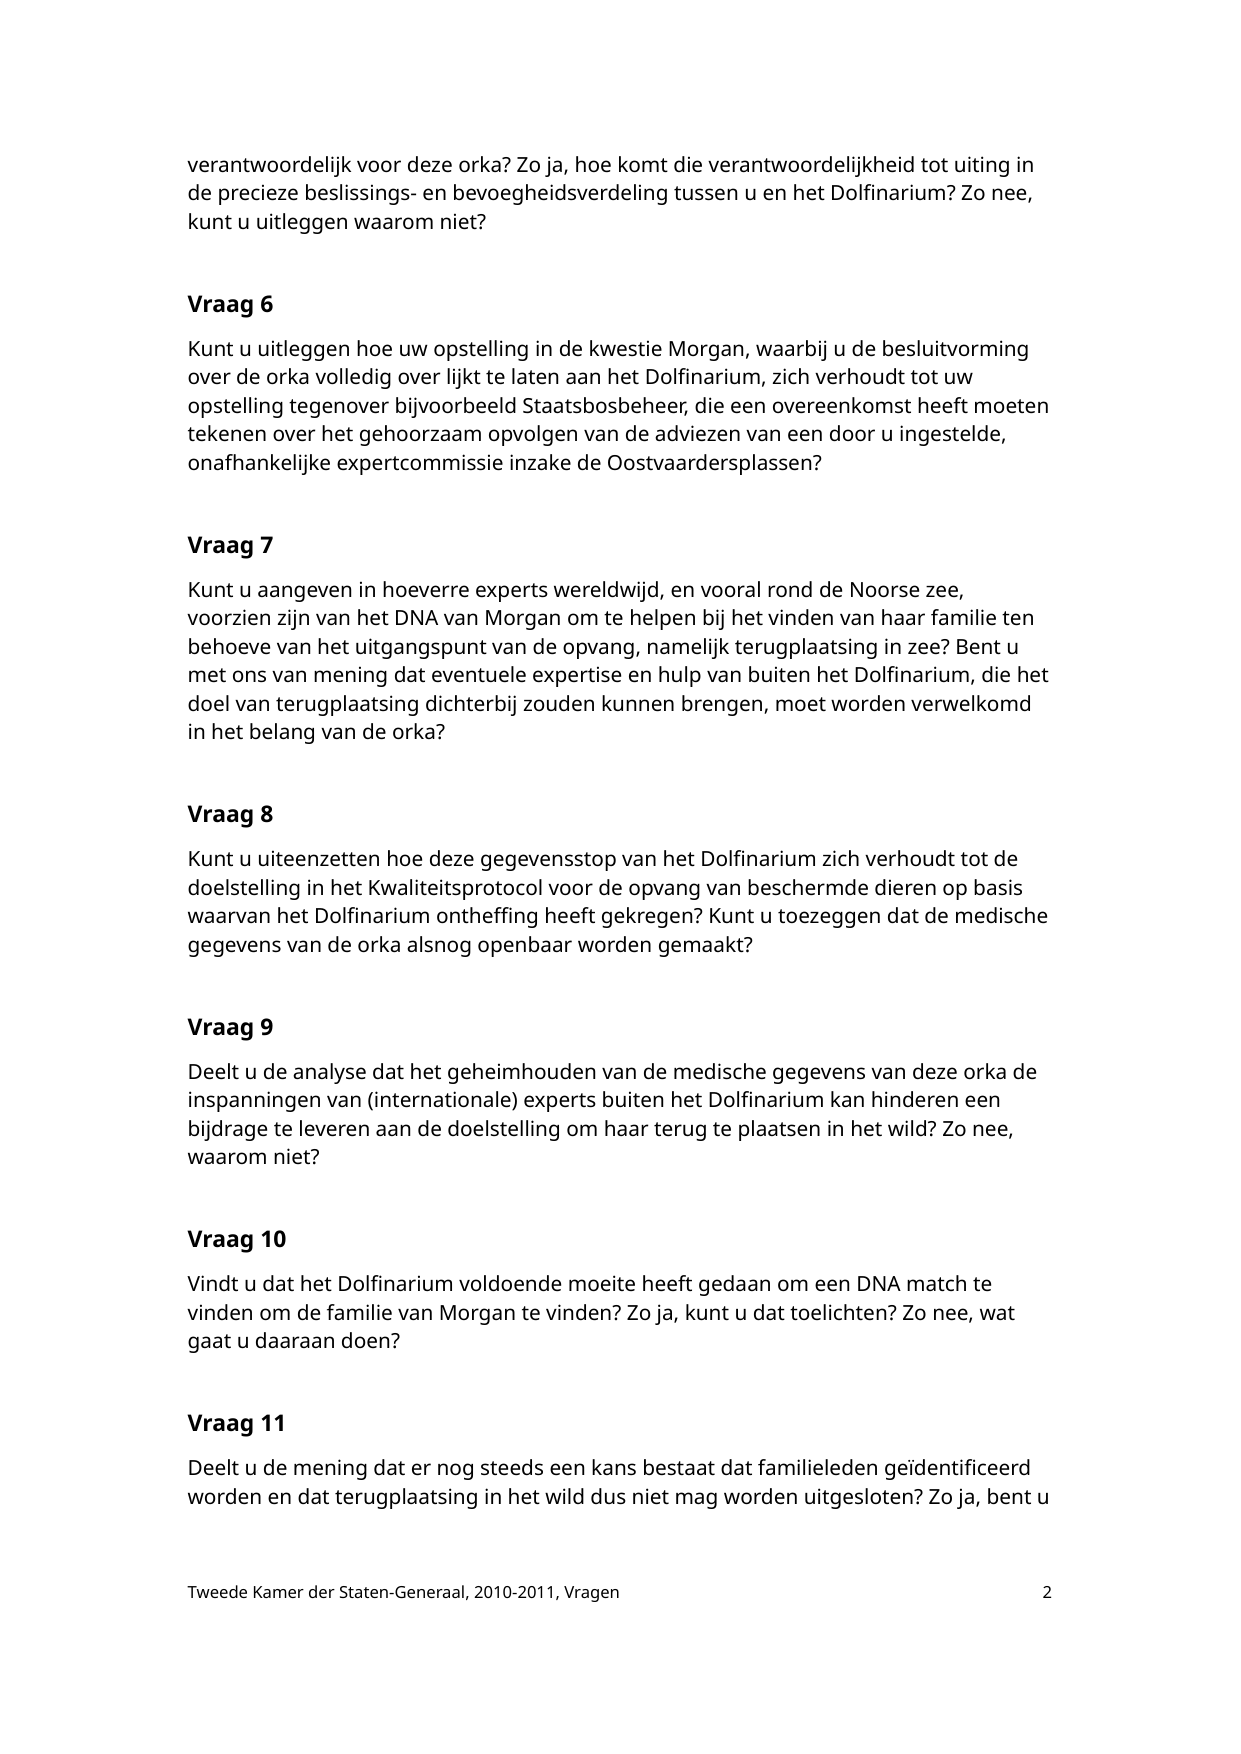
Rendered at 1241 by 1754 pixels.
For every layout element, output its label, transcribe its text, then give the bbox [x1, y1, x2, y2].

text Deelt u de mening dat er nog steeds een kans bestaat dat familieleden geïdentificeerd worden en dat terugplaatsing in het wild dus niet mag worden uitgesloten? Zo ja, bent u [187, 1453, 1053, 1510]
subtitle Vraag 10 [187, 1223, 1053, 1254]
text Kunt u aangeven in hoeverre experts wereldwijd, en vooral rond de Noorse zee, voorzien zijn van het DNA van Morgan om te helpen bij het vinden van haar familie ten behoeve van het uitgangspunt van de opvang, namelijk terugplaatsing in zee? Bent u met ons van mening dat eventuele expertise en hulp van buiten het Dolfinarium, die het doel van terugplaatsing dichterbij zouden kunnen brengen, moet worden verwelkomd in het belang van de orka? [187, 575, 1053, 746]
subtitle Vraag 6 [187, 288, 1053, 319]
text Vindt u dat het Dolfinarium voldoende moeite heeft gedaan om een DNA match te vinden om de familie van Morgan te vinden? Zo ja, kunt u dat toelichten? Zo nee, wat gaat u daaraan doen? [187, 1269, 1053, 1355]
text verantwoordelijk voor deze orka? Zo ja, hoe komt die verantwoordelijkheid tot uiting in de precieze beslissings- en bevoegheidsverdeling tussen u en het Dolfinarium? Zo nee, kunt u uitleggen waarom niet? [187, 150, 1053, 235]
text Kunt u uiteenzetten hoe deze gegevensstop van het Dolfinarium zich verhoudt tot de doelstelling in het Kwaliteitsprotocol voor de opvang van beschermde dieren op basis waarvan het Dolfinarium ontheffing heeft gekregen? Kunt u toezeggen dat de medische gegevens van de orka alsnog openbaar worden gemaakt? [187, 844, 1053, 958]
subtitle Vraag 9 [187, 1011, 1053, 1042]
text Kunt u uitleggen hoe uw opstelling in de kwestie Morgan, waarbij u de besluitvorming over de orka volledig over lijkt te laten aan het Dolfinarium, zich verhoudt tot uw opstelling tegenover bijvoorbeeld Staatsbosbeheer, die een overeenkomst heeft moeten tekenen over het gehoorzaam opvolgen van de adviezen van een door u ingestelde, onafhankelijke expertcommissie inzake de Oostvaardersplassen? [187, 334, 1053, 476]
subtitle Vraag 8 [187, 798, 1053, 829]
subtitle Vraag 11 [187, 1407, 1053, 1438]
text Deelt u de analyse dat het geheimhouden van de medische gegevens van deze orka de inspanningen van (internationale) experts buiten het Dolfinarium kan hinderen een bijdrage te leveren aan de doelstelling om haar terug te plaatsen in het wild? Zo nee, waarom niet? [187, 1057, 1053, 1171]
subtitle Vraag 7 [187, 529, 1053, 560]
